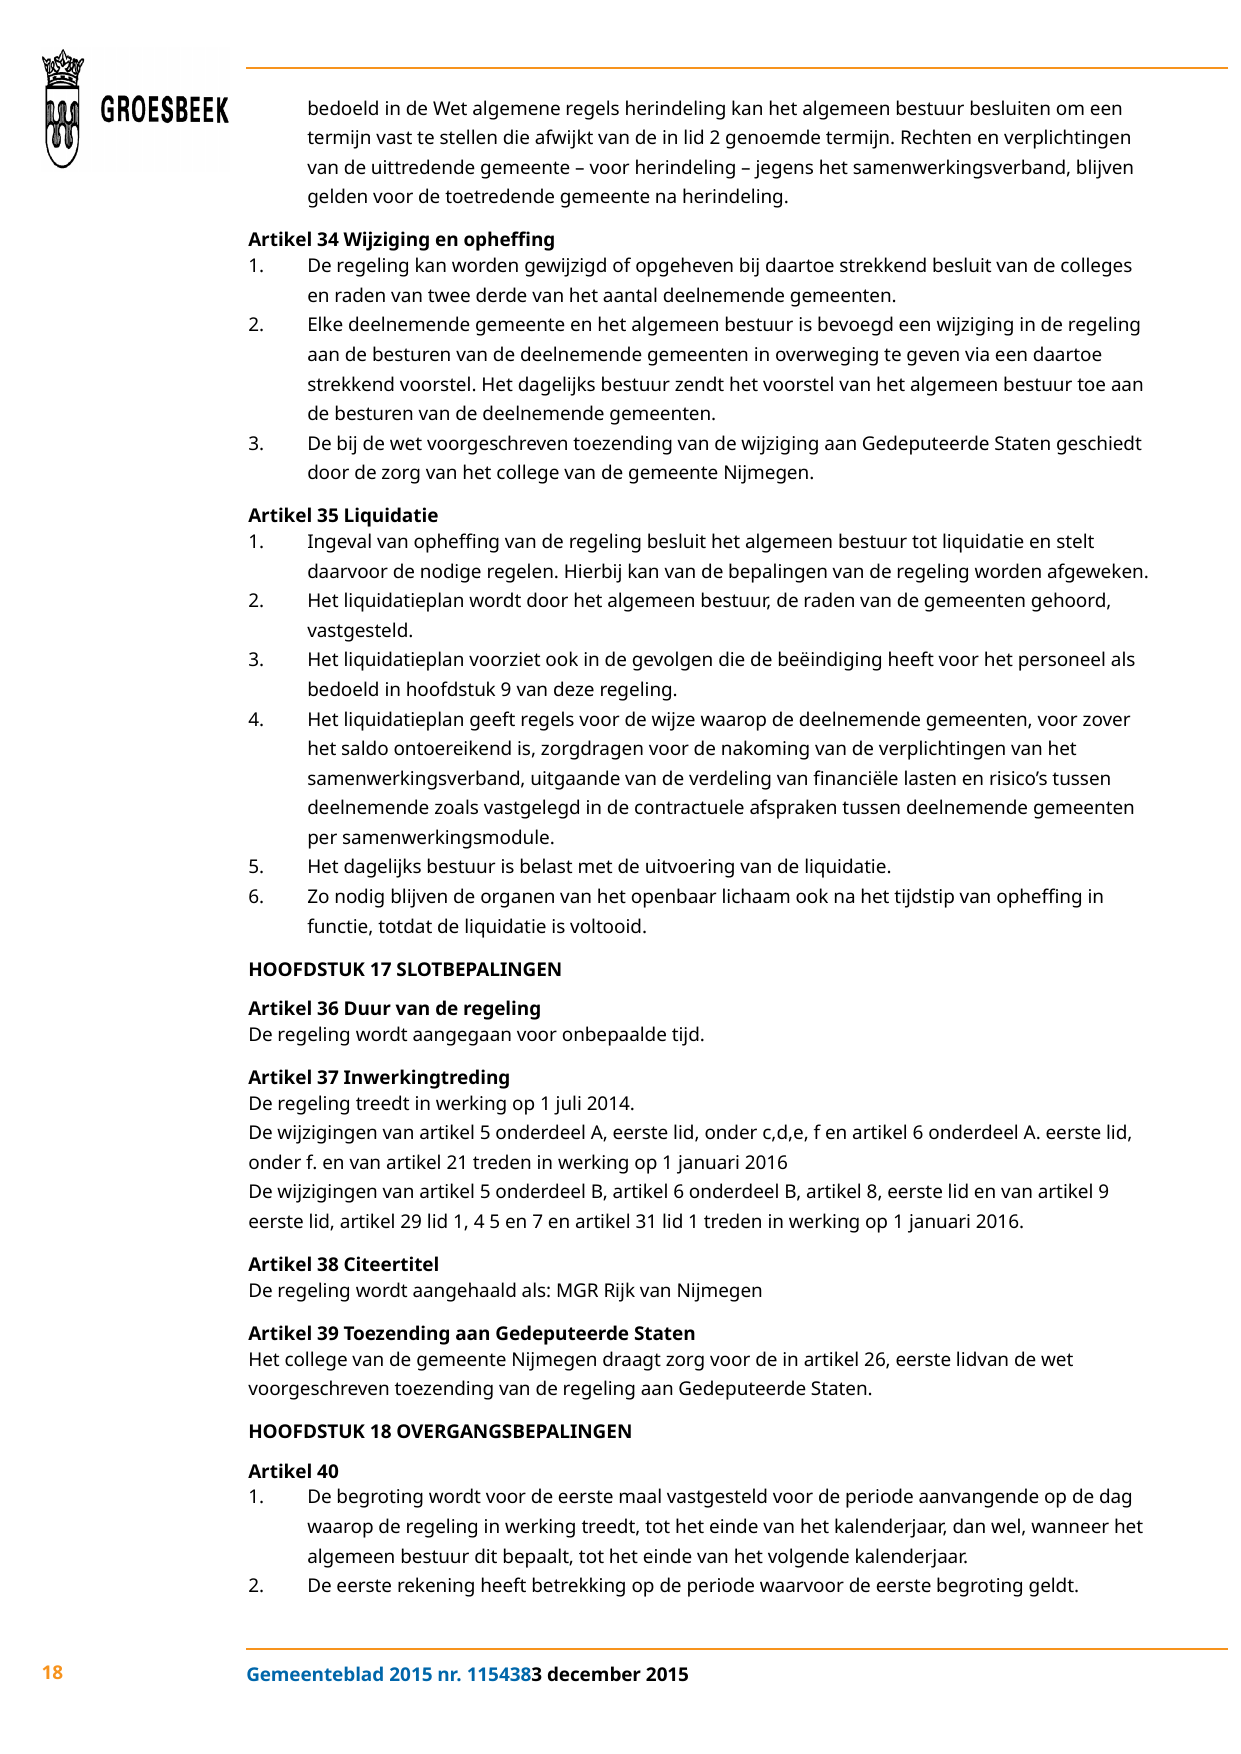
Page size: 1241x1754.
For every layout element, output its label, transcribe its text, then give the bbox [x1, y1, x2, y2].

text HOOFDSTUK 17 SLOTBEPALINGEN [248, 956, 1152, 982]
list Ingeval van opheffing van de regeling besluit het algemeen bestuur tot liquidatie en stelt daarvoor de nodige regelen. Hierbij kan van de bepalingen van de regeling worden afgeweken. [248, 528, 1152, 584]
text Het college van de gemeente Nijmegen draagt zorg voor de in artikel 26, eerste lidvan de wet voorgeschreven toezending van de regeling aan Gedeputeerde Staten. [248, 1346, 1152, 1401]
list Zo nodig blijven de organen van het openbaar lichaam ook na het tijdstip van opheffing in functie, totdat de liquidatie is voltooid. [248, 883, 1152, 939]
text Artikel 36 Duur van de regeling [248, 995, 1152, 1021]
list Het liquidatieplan voorziet ook in de gevolgen die de beëindiging heeft voor het personeel als bedoeld in hoofdstuk 9 van deze regeling. [248, 647, 1152, 702]
picture [41, 47, 231, 172]
text De wijzigingen van artikel 5 onderdeel A, eerste lid, onder c,d,e, f en artikel 6 onderdeel A. eerste lid, onder f. en van artikel 21 treden in werking op 1 januari 2016 [248, 1119, 1152, 1175]
list Het dagelijks bestuur is belast met de uitvoering van de liquidatie. [248, 854, 1152, 879]
text Artikel 39 Toezending aan Gedeputeerde Staten [248, 1320, 1152, 1346]
text Artikel 38 Citeertitel [248, 1251, 1152, 1277]
list bedoeld in de Wet algemene regels herindeling kan het algemeen bestuur besluiten om een termijn vast te stellen die afwijkt van de in lid 2 genoemde termijn. Rechten en verplichtingen van de uittredende gemeente – voor herindeling – jegens het samenwerkingsverband, blijven gelden voor de toetredende gemeente na herindeling. [248, 95, 1152, 209]
text Artikel 34 Wijziging en opheffing [248, 227, 1152, 252]
list Het liquidatieplan wordt door het algemeen bestuur, de raden van de gemeenten gehoord, vastgesteld. [248, 587, 1152, 643]
list De begroting wordt voor de eerste maal vastgesteld voor de periode aanvangende op de dag waarop de regeling in werking treedt, tot het einde van het kalenderjaar, dan wel, wanneer het algemeen bestuur dit bepaalt, tot het einde van het volgende kalenderjaar. [248, 1484, 1152, 1568]
list Elke deelnemende gemeente en het algemeen bestuur is bevoegd een wijziging in de regeling aan de besturen van de deelnemende gemeenten in overweging te geven via een daartoe strekkend voorstel. Het dagelijks bestuur zendt het voorstel van het algemeen bestuur toe aan de besturen van de deelnemende gemeenten. [248, 312, 1152, 426]
list De bij de wet voorgeschreven toezending van de wijziging aan Gedeputeerde Staten geschiedt door de zorg van het college van de gemeente Nijmegen. [248, 430, 1152, 485]
list Het liquidatieplan geeft regels voor de wijze waarop de deelnemende gemeenten, voor zover het saldo ontoereikend is, zorgdragen voor de nakoming van de verplichtingen van het samenwerkingsverband, uitgaande van de verdeling van financiële lasten en risico’s tussen deelnemende zoals vastgelegd in de contractuele afspraken tussen deelnemende gemeenten per samenwerkingsmodule. [248, 706, 1152, 850]
text Artikel 35 Liquidatie [248, 503, 1152, 528]
text De wijzigingen van artikel 5 onderdeel B, artikel 6 onderdeel B, artikel 8, eerste lid en van artikel 9 eerste lid, artikel 29 lid 1, 4 5 en 7 en artikel 31 lid 1 treden in werking op 1 januari 2016. [248, 1179, 1152, 1234]
text De regeling wordt aangehaald als: MGR Rijk van Nijmegen [248, 1277, 1152, 1303]
text Artikel 40 [248, 1458, 1152, 1484]
text Artikel 37 Inwerkingtreding [248, 1064, 1152, 1090]
text HOOFDSTUK 18 OVERGANGSBEPALINGEN [248, 1419, 1152, 1444]
text De regeling treedt in werking op 1 juli 2014. [248, 1090, 1152, 1116]
list De eerste rekening heeft betrekking op de periode waarvoor de eerste begroting geldt. [248, 1572, 1152, 1598]
text De regeling wordt aangegaan voor onbepaalde tijd. [248, 1021, 1152, 1047]
list De regeling kan worden gewijzigd of opgeheven bij daartoe strekkend besluit van de colleges en raden van twee derde van het aantal deelnemende gemeenten. [248, 252, 1152, 308]
